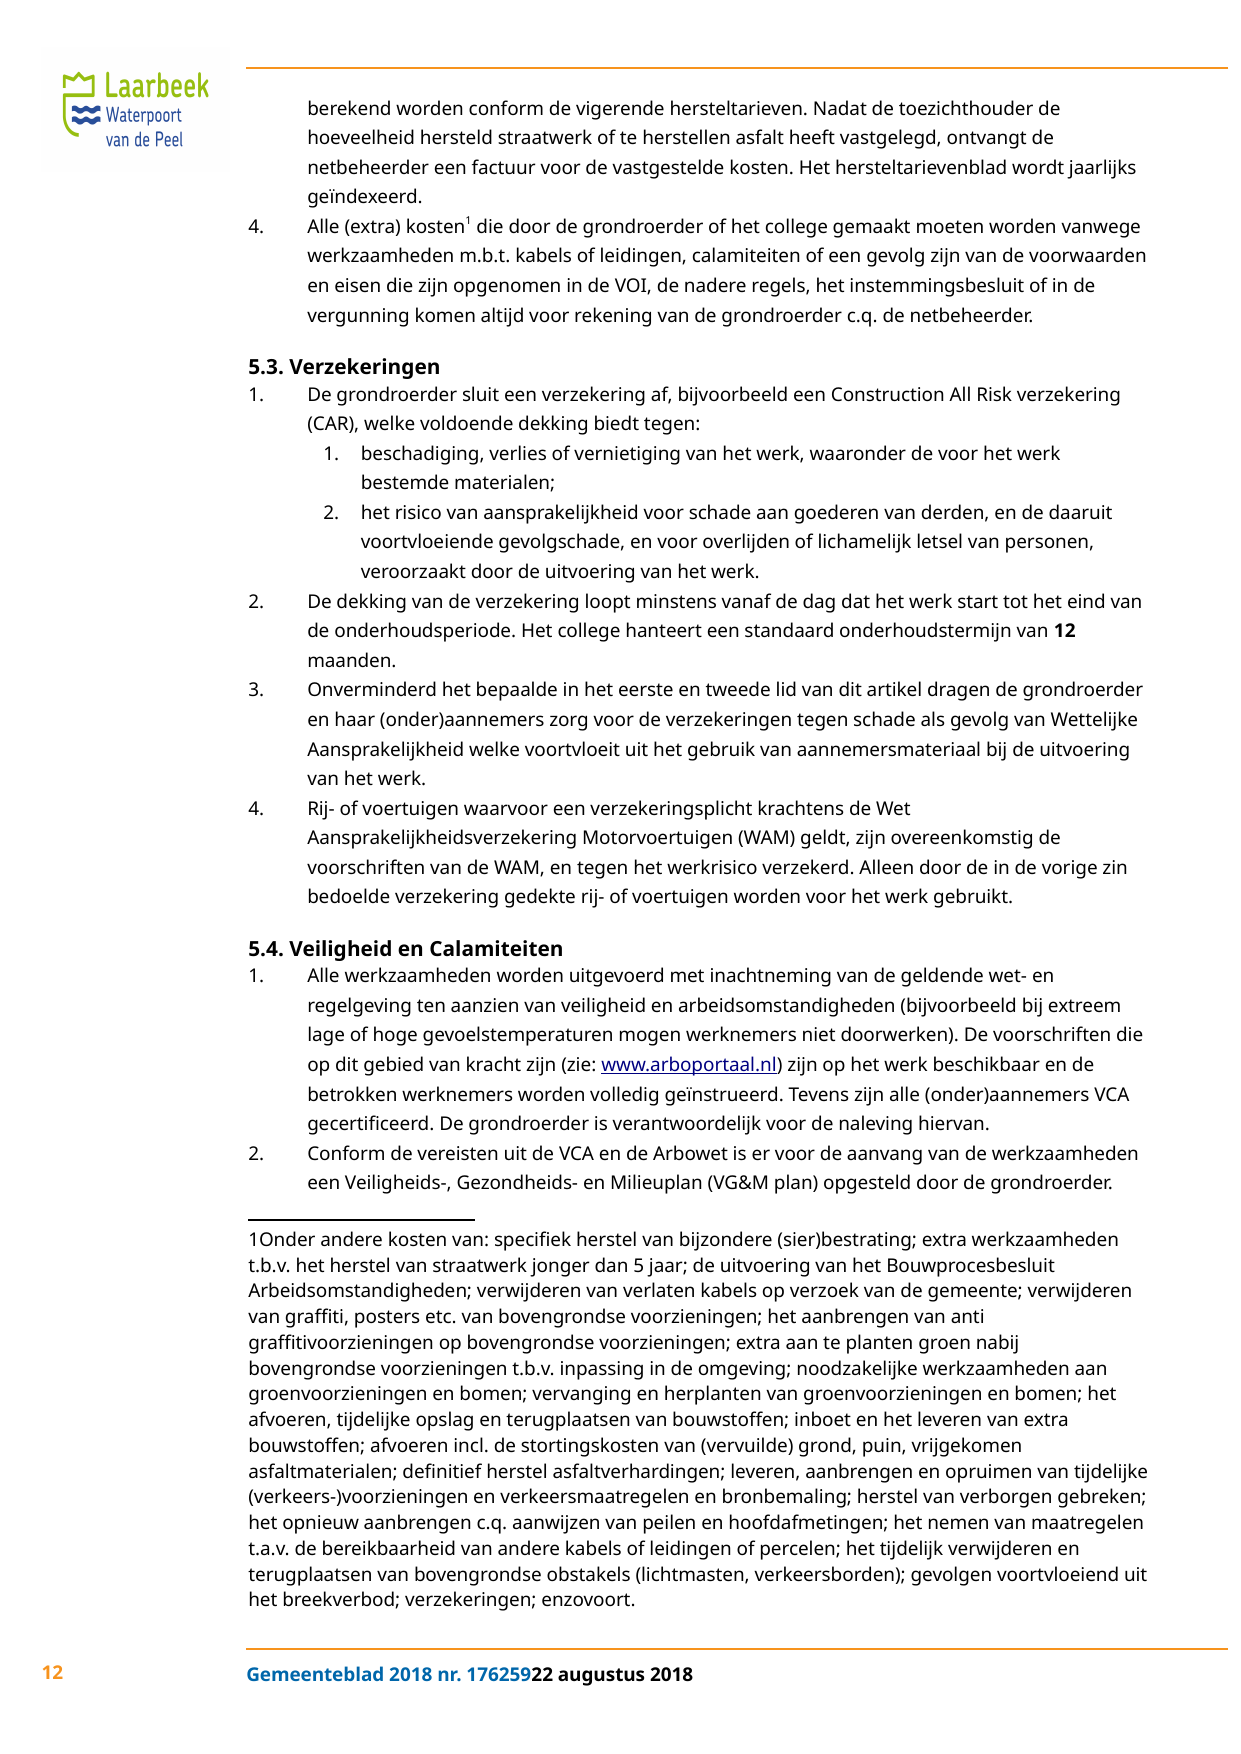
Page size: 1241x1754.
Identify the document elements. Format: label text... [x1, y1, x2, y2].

list beschadiging, verlies of vernietiging van het werk, waaronder de voor het werk bestemde materialen; [323, 440, 1152, 495]
list Alle werkzaamheden worden uitgevoerd met inachtneming van de geldende wet- en regelgeving ten aanzien van veiligheid en arbeidsomstandigheden (bijvoorbeeld bij extreem lage of hoge gevoelstemperaturen mogen werknemers niet doorwerken). De voorschriften die op dit gebied van kracht zijn (zie: www.arboportaal.nl) zijn op het werk beschikbaar en de betrokken werknemers worden volledig geïnstrueerd. Tevens zijn alle (onder)aannemers VCA gecertificeerd. De grondroerder is verantwoordelijk voor de naleving hiervan. [248, 962, 1152, 1136]
list Onverminderd het bepaalde in het eerste en tweede lid van dit artikel dragen de grondroerder en haar (onder)aannemers zorg voor de verzekeringen tegen schade als gevolg van Wettelijke Aansprakelijkheid welke voortvloeit uit het gebruik van aannemersmateriaal bij de uitvoering van het werk. [248, 677, 1152, 791]
list berekend worden conform de vigerende hersteltarieven. Nadat de toezichthouder de hoeveelheid hersteld straatwerk of te herstellen asfalt heeft vastgelegd, ontvangt de netbeheerder een factuur voor de vastgestelde kosten. Het hersteltarievenblad wordt jaarlijks geïndexeerd. [248, 95, 1152, 209]
list Conform de vereisten uit de VCA en de Arbowet is er voor de aanvang van de werkzaamheden een Veiligheids-, Gezondheids- en Milieuplan (VG&M plan) opgesteld door de grondroerder. [248, 1140, 1152, 1195]
list De grondroerder sluit een verzekering af, bijvoorbeeld een Construction All Risk verzekering (CAR), welke voldoende dekking biedt tegen: [248, 381, 1152, 436]
list Rij- of voertuigen waarvoor een verzekeringsplicht krachtens de Wet Aansprakelijkheidsverzekering Motorvoertuigen (WAM) geldt, zijn overeenkomstig de voorschriften van de WAM, en tegen het werkrisico verzekerd. Alleen door de in de vorige zin bedoelde verzekering gedekte rij- of voertuigen worden voor het werk gebruikt. [248, 795, 1152, 909]
list Onder andere kosten van: specifiek herstel van bijzondere (sier)bestrating; extra werkzaamheden t.b.v. het herstel van straatwerk jonger dan 5 jaar; de uitvoering van het Bouwprocesbesluit Arbeidsomstandigheden; verwijderen van verlaten kabels op verzoek van de gemeente; verwijderen van graffiti, posters etc. van bovengrondse voorzieningen; het aanbrengen van anti graffitivoorzieningen op bovengrondse voorzieningen; extra aan te planten groen nabij bovengrondse voorzieningen t.b.v. inpassing in de omgeving; noodzakelijke werkzaamheden aan groenvoorzieningen en bomen; vervanging en herplanten van groenvoorzieningen en bomen; het afvoeren, tijdelijke opslag en terugplaatsen van bouwstoffen; inboet en het leveren van extra bouwstoffen; afvoeren incl. de stortingskosten van (vervuilde) grond, puin, vrijgekomen asfaltmaterialen; definitief herstel asfaltverhardingen; leveren, aanbrengen en opruimen van tijdelijke (verkeers-)voorzieningen en verkeersmaatregelen en bronbemaling; herstel van verborgen gebreken; het opnieuw aanbrengen c.q. aanwijzen van peilen en hoofdafmetingen; het nemen van maatregelen t.a.v. de bereikbaarheid van andere kabels of leidingen of percelen; het tijdelijk verwijderen en terugplaatsen van bovengrondse obstakels (lichtmasten, verkeersborden); gevolgen voortvloeiend uit het breekverbod; verzekeringen; enzovoort. [248, 1226, 1152, 1612]
text 5.3. Verzekeringen [248, 352, 1152, 381]
picture [41, 47, 231, 172]
list Alle (extra) kosten die door de grondroerder of het college gemaakt moeten worden vanwege werkzaamheden m.b.t. kabels of leidingen, calamiteiten of een gevolg zijn van de voorwaarden en eisen die zijn opgenomen in de VOI, de nadere regels, het instemmingsbesluit of in de vergunning komen altijd voor rekening van de grondroerder c.q. de netbeheerder. [248, 213, 1152, 328]
text 5.4. Veiligheid en Calamiteiten [248, 934, 1152, 962]
list De dekking van de verzekering loopt minstens vanaf de dag dat het werk start tot het eind van de onderhoudsperiode. Het college hanteert een standaard onderhoudstermijn van 12 maanden. [248, 588, 1152, 673]
list het risico van aansprakelijkheid voor schade aan goederen van derden, en de daaruit voortvloeiende gevolgschade, en voor overlijden of lichamelijk letsel van personen, veroorzaakt door de uitvoering van het werk. [323, 499, 1152, 584]
